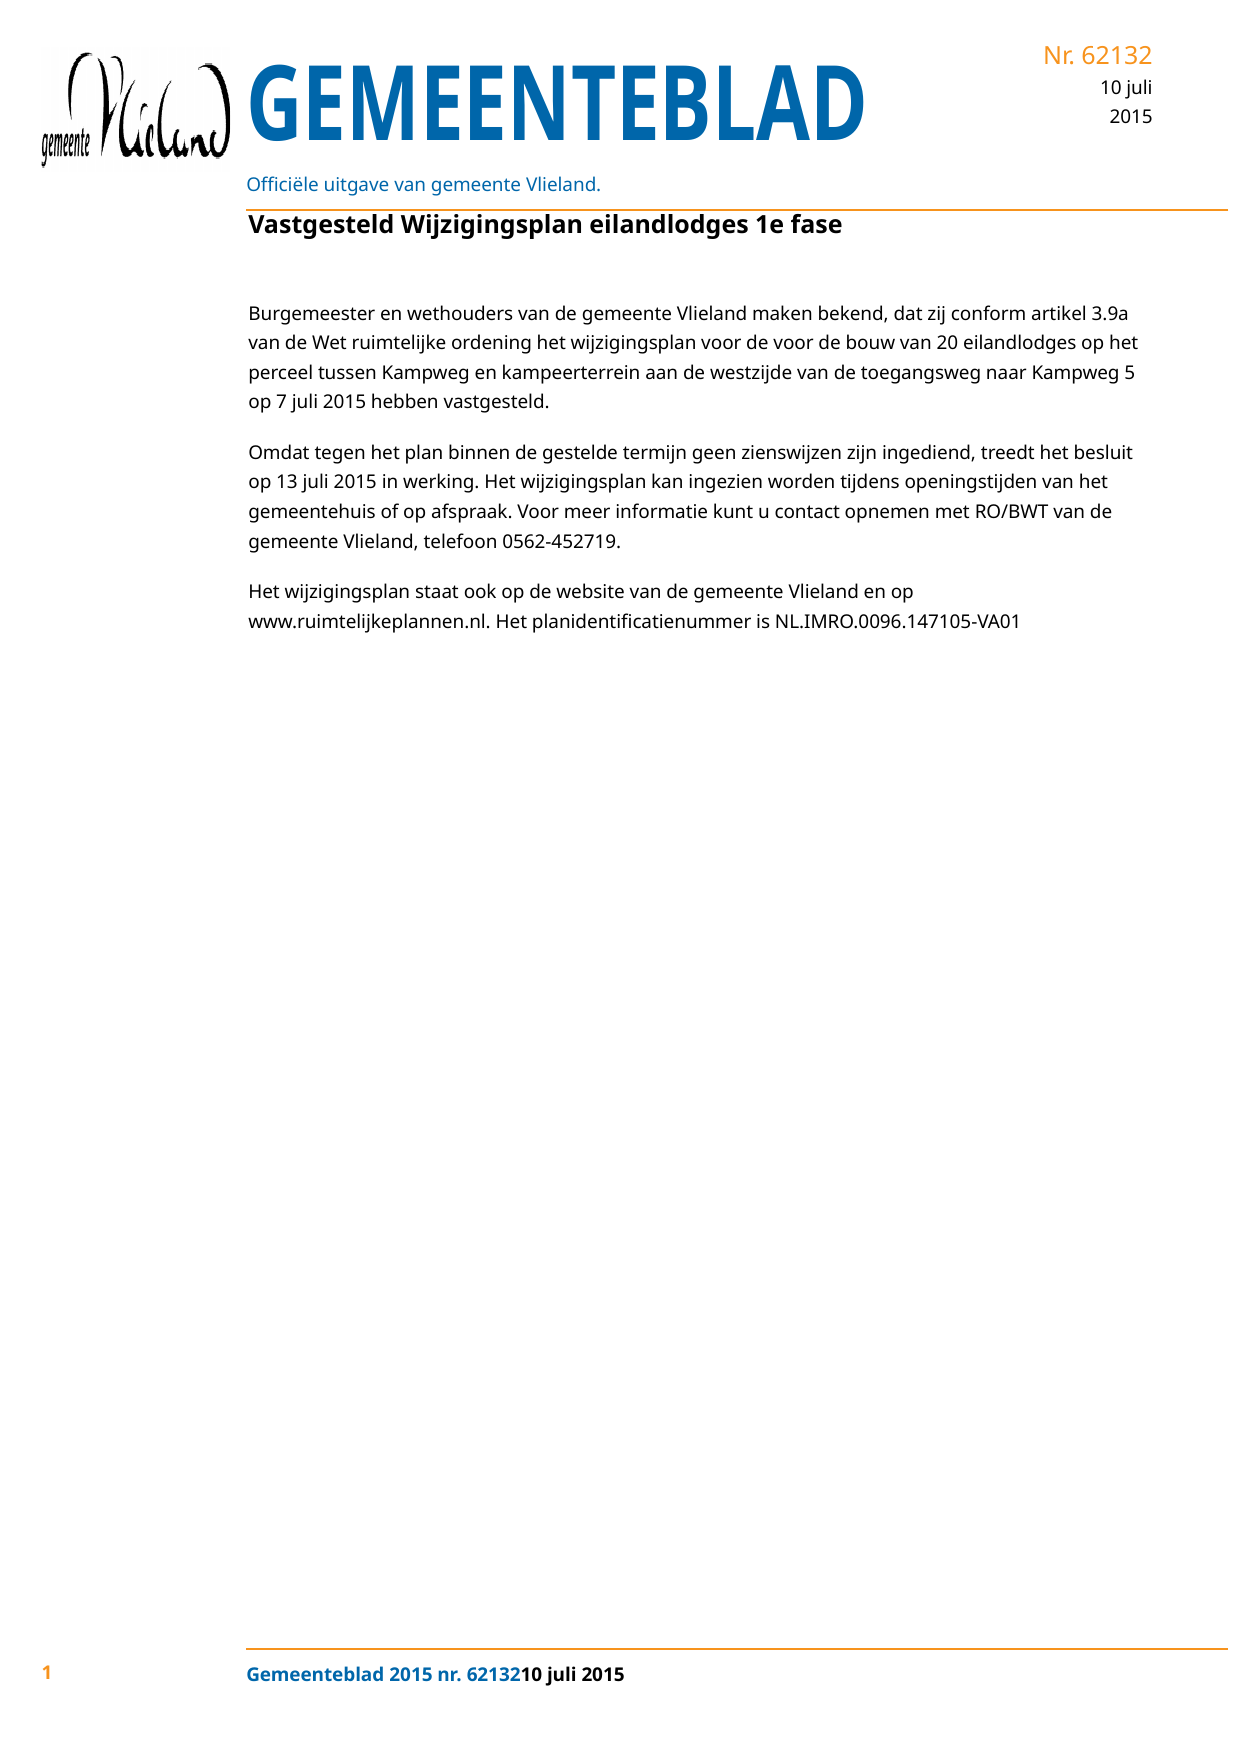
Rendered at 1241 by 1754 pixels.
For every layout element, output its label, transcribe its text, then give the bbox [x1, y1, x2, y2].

picture [41, 47, 231, 172]
text Het wijzigingsplan staat ook op de website van de gemeente Vlieland en op www.ruimtelijkeplannen.nl. Het planidentificatienummer is NL.IMRO.0096.147105-VA01 [248, 578, 1152, 633]
text Vastgesteld Wijzigingsplan eilandlodges 1e fase [248, 211, 1152, 241]
text Omdat tegen het plan binnen de gestelde termijn geen zienswijzen zijn ingediend, treedt het besluit op 13 juli 2015 in werking. Het wijzigingsplan kan ingezien worden tijdens openingstijden van het gemeentehuis of op afspraak. Voor meer informatie kunt u contact opnemen met RO/BWT van de gemeente Vlieland, telefoon 0562-452719. [248, 439, 1152, 553]
text Burgemeester en wethouders van de gemeente Vlieland maken bekend, dat zij conform artikel 3.9a van de Wet ruimtelijke ordening het wijzigingsplan voor de voor de bouw van 20 eilandlodges op het perceel tussen Kampweg en kampeerterrein aan de westzijde van de toegangsweg naar Kampweg 5 op 7 juli 2015 hebben vastgesteld. [248, 300, 1152, 414]
